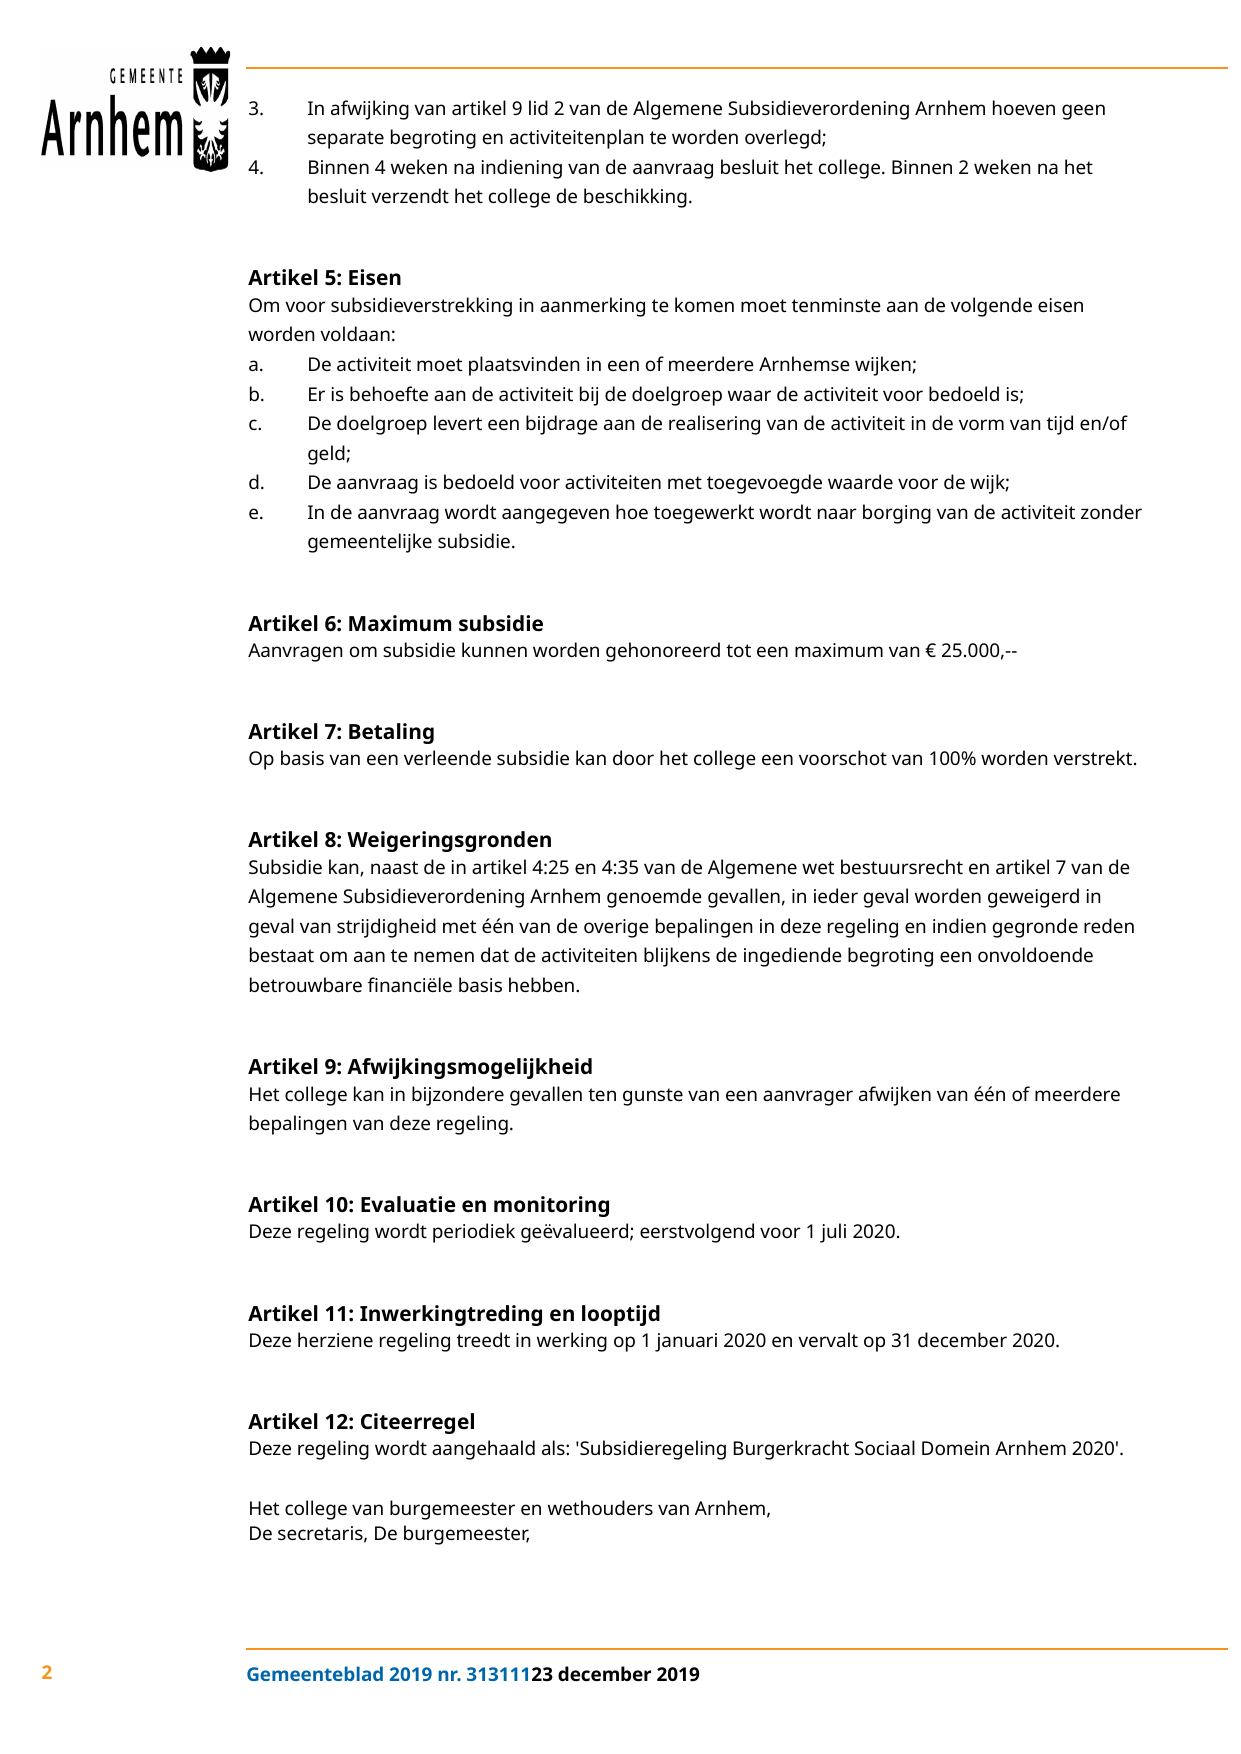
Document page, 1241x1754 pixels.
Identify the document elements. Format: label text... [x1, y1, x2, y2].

text Artikel 5: Eisen [248, 263, 1152, 292]
list De aanvraag is bedoeld voor activiteiten met toegevoegde waarde voor de wijk; [248, 469, 1152, 495]
text Op basis van een verleende subsidie kan door het college een voorschot van 100% worden verstrekt. [248, 746, 1152, 771]
text Artikel 11: Inwerkingtreding en looptijd [248, 1299, 1152, 1327]
list In afwijking van artikel 9 lid 2 van de Algemene Subsidieverordening Arnhem hoeven geen separate begroting en activiteitenplan te worden overlegd; [248, 95, 1152, 150]
text Om voor subsidieverstrekking in aanmerking te komen moet tenminste aan de volgende eisen worden voldaan: [248, 292, 1152, 347]
text Artikel 6: Maximum subsidie [248, 609, 1152, 637]
text Artikel 10: Evaluatie en monitoring [248, 1190, 1152, 1219]
text Artikel 12: Citeerregel [248, 1407, 1152, 1436]
text Deze regeling wordt aangehaald als: 'Subsidieregeling Burgerkracht Sociaal Domein Arnhem 2020'. [248, 1436, 1152, 1461]
text Aanvragen om subsidie kunnen worden gehonoreerd tot een maximum van € 25.000,-- [248, 637, 1152, 663]
text Artikel 9: Afwijkingsmogelijkheid [248, 1052, 1152, 1081]
text Deze regeling wordt periodiek geëvalueerd; eerstvolgend voor 1 juli 2020. [248, 1219, 1152, 1244]
list Er is behoefte aan de activiteit bij de doelgroep waar de activiteit voor bedoeld is; [248, 381, 1152, 406]
picture [41, 47, 231, 172]
text Artikel 7: Betaling [248, 717, 1152, 746]
text Subsidie kan, naast de in artikel 4:25 en 4:35 van de Algemene wet bestuursrecht en artikel 7 van de Algemene Subsidieverordening Arnhem genoemde gevallen, in ieder geval worden geweigerd in geval van strijdigheid met één van de overige bepalingen in deze regeling en indien gegronde reden bestaat om aan te nemen dat de activiteiten blijkens de ingediende begroting een onvoldoende betrouwbare financiële basis hebben. [248, 854, 1152, 998]
list In de aanvraag wordt aangegeven hoe toegewerkt wordt naar borging van de activiteit zonder gemeentelijke subsidie. [248, 499, 1152, 554]
text De secretaris, De burgemeester, [248, 1521, 1152, 1546]
list De activiteit moet plaatsvinden in een of meerdere Arnhemse wijken; [248, 351, 1152, 377]
text Het college kan in bijzondere gevallen ten gunste van een aanvrager afwijken van één of meerdere bepalingen van deze regeling. [248, 1081, 1152, 1136]
text Artikel 8: Weigeringsgronden [248, 826, 1152, 854]
text Deze herziene regeling treedt in werking op 1 januari 2020 en vervalt op 31 december 2020. [248, 1327, 1152, 1353]
list Binnen 4 weken na indiening van de aanvraag besluit het college. Binnen 2 weken na het besluit verzendt het college de beschikking. [248, 154, 1152, 209]
text Het college van burgemeester en wethouders van Arnhem, [248, 1495, 1152, 1521]
list De doelgroep levert een bijdrage aan de realisering van de activiteit in de vorm van tijd en/of geld; [248, 410, 1152, 466]
